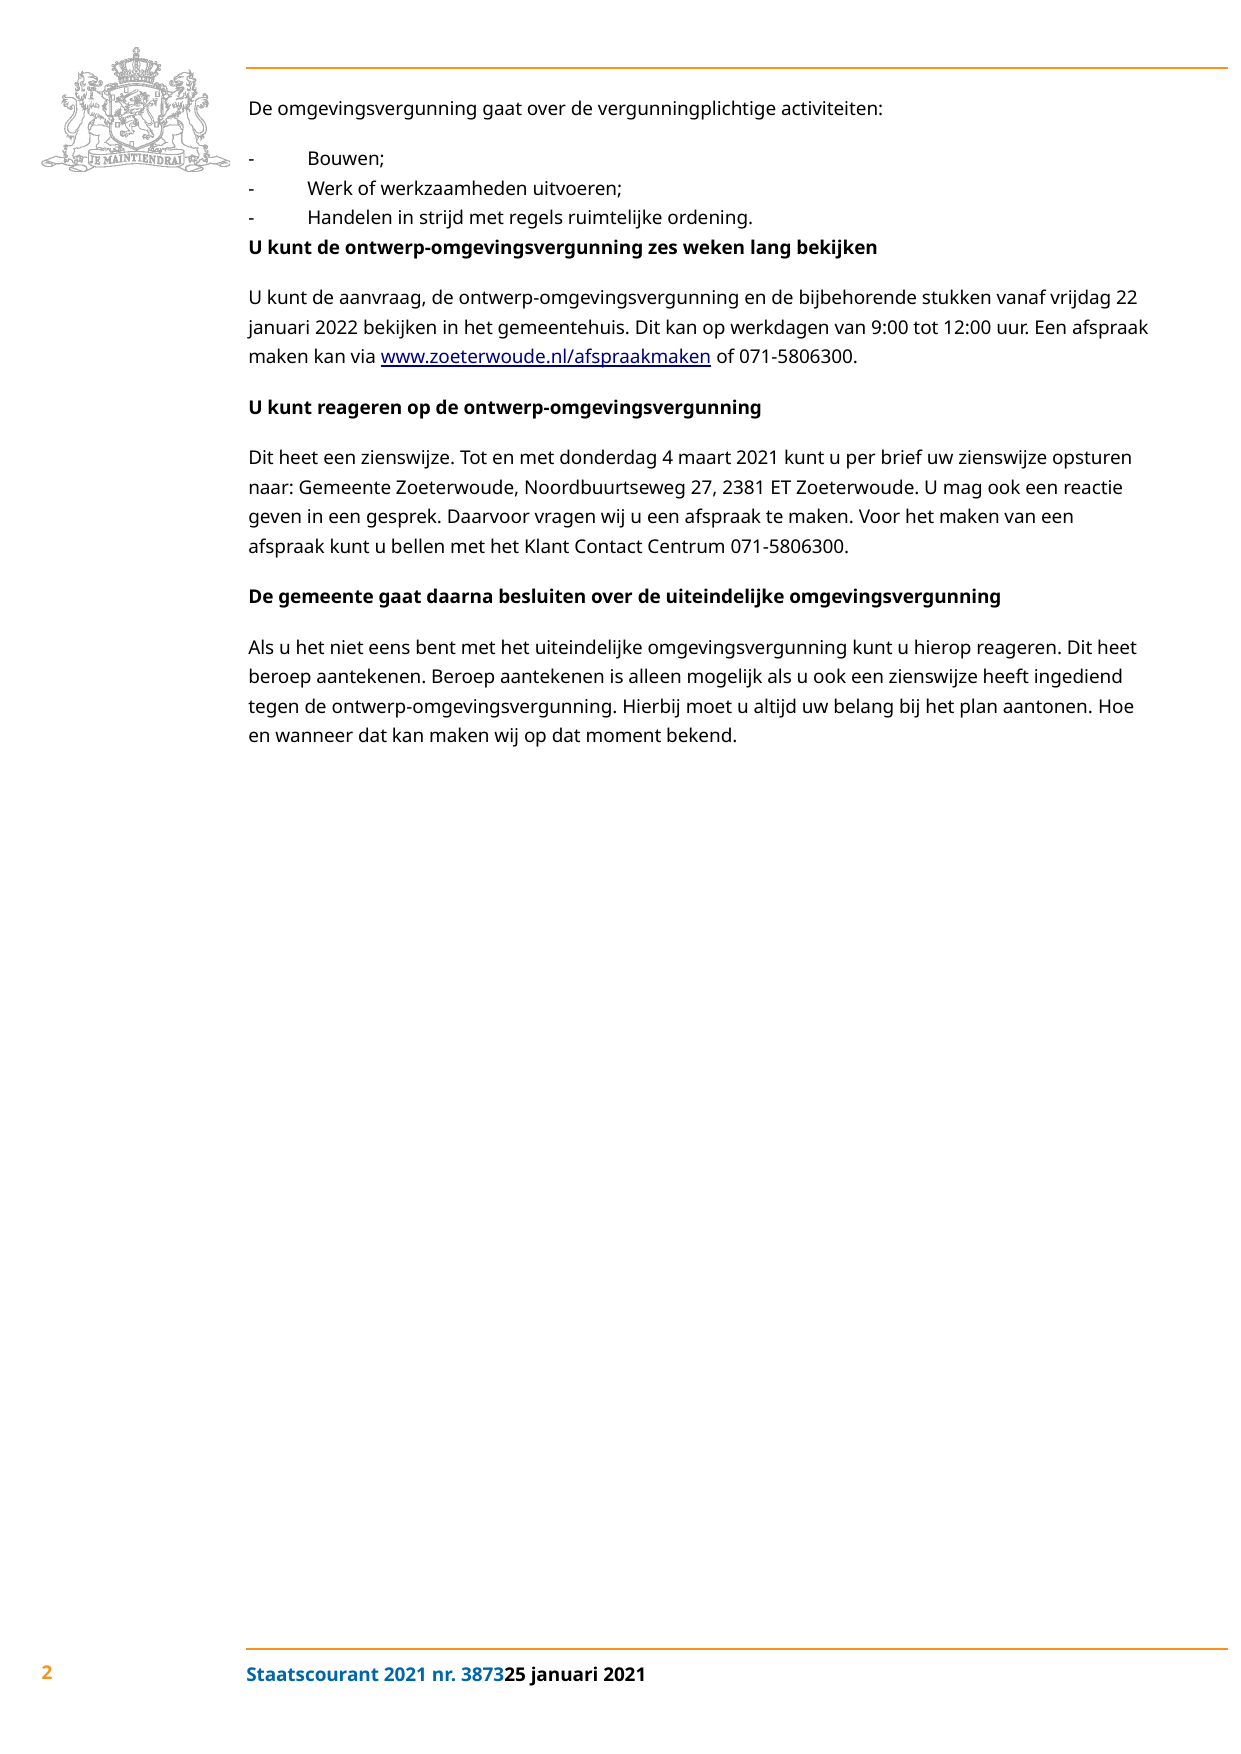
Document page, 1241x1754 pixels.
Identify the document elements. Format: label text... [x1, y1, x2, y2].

list Bouwen; [248, 145, 1152, 171]
text Als u het niet eens bent met het uiteindelijke omgevingsvergunning kunt u hierop reageren. Dit heet beroep aantekenen. Beroep aantekenen is alleen mogelijk als u ook een zienswijze heeft ingediend tegen de ontwerp-omgevingsvergunning. Hierbij moet u altijd uw belang bij het plan aantonen. Hoe en wanneer dat kan maken wij op dat moment bekend. [248, 634, 1152, 748]
picture [41, 47, 231, 172]
text U kunt de ontwerp-omgevingsvergunning zes weken lang bekijken [248, 234, 1152, 260]
list Handelen in strijd met regels ruimtelijke ordening. [248, 204, 1152, 230]
text Dit heet een zienswijze. Tot en met donderdag 4 maart 2021 kunt u per brief uw zienswijze opsturen naar: Gemeente Zoeterwoude, Noordbuurtseweg 27, 2381 ET Zoeterwoude. U mag ook een reactie geven in een gesprek. Daarvoor vragen wij u een afspraak te maken. Voor het maken van een afspraak kunt u bellen met het Klant Contact Centrum 071-5806300. [248, 444, 1152, 559]
text De gemeente gaat daarna besluiten over de uiteindelijke omgevingsvergunning [248, 583, 1152, 609]
text U kunt de aanvraag, de ontwerp-omgevingsvergunning en de bijbehorende stukken vanaf vrijdag 22 januari 2022 bekijken in het gemeentehuis. Dit kan op werkdagen van 9:00 tot 12:00 uur. Een afspraak maken kan via www.zoeterwoude.nl/afspraakmaken of 071-5806300. [248, 284, 1152, 369]
text De omgevingsvergunning gaat over de vergunningplichtige activiteiten: [248, 95, 1152, 121]
text U kunt reageren op de ontwerp-omgevingsvergunning [248, 394, 1152, 420]
list Werk of werkzaamheden uitvoeren; [248, 175, 1152, 201]
